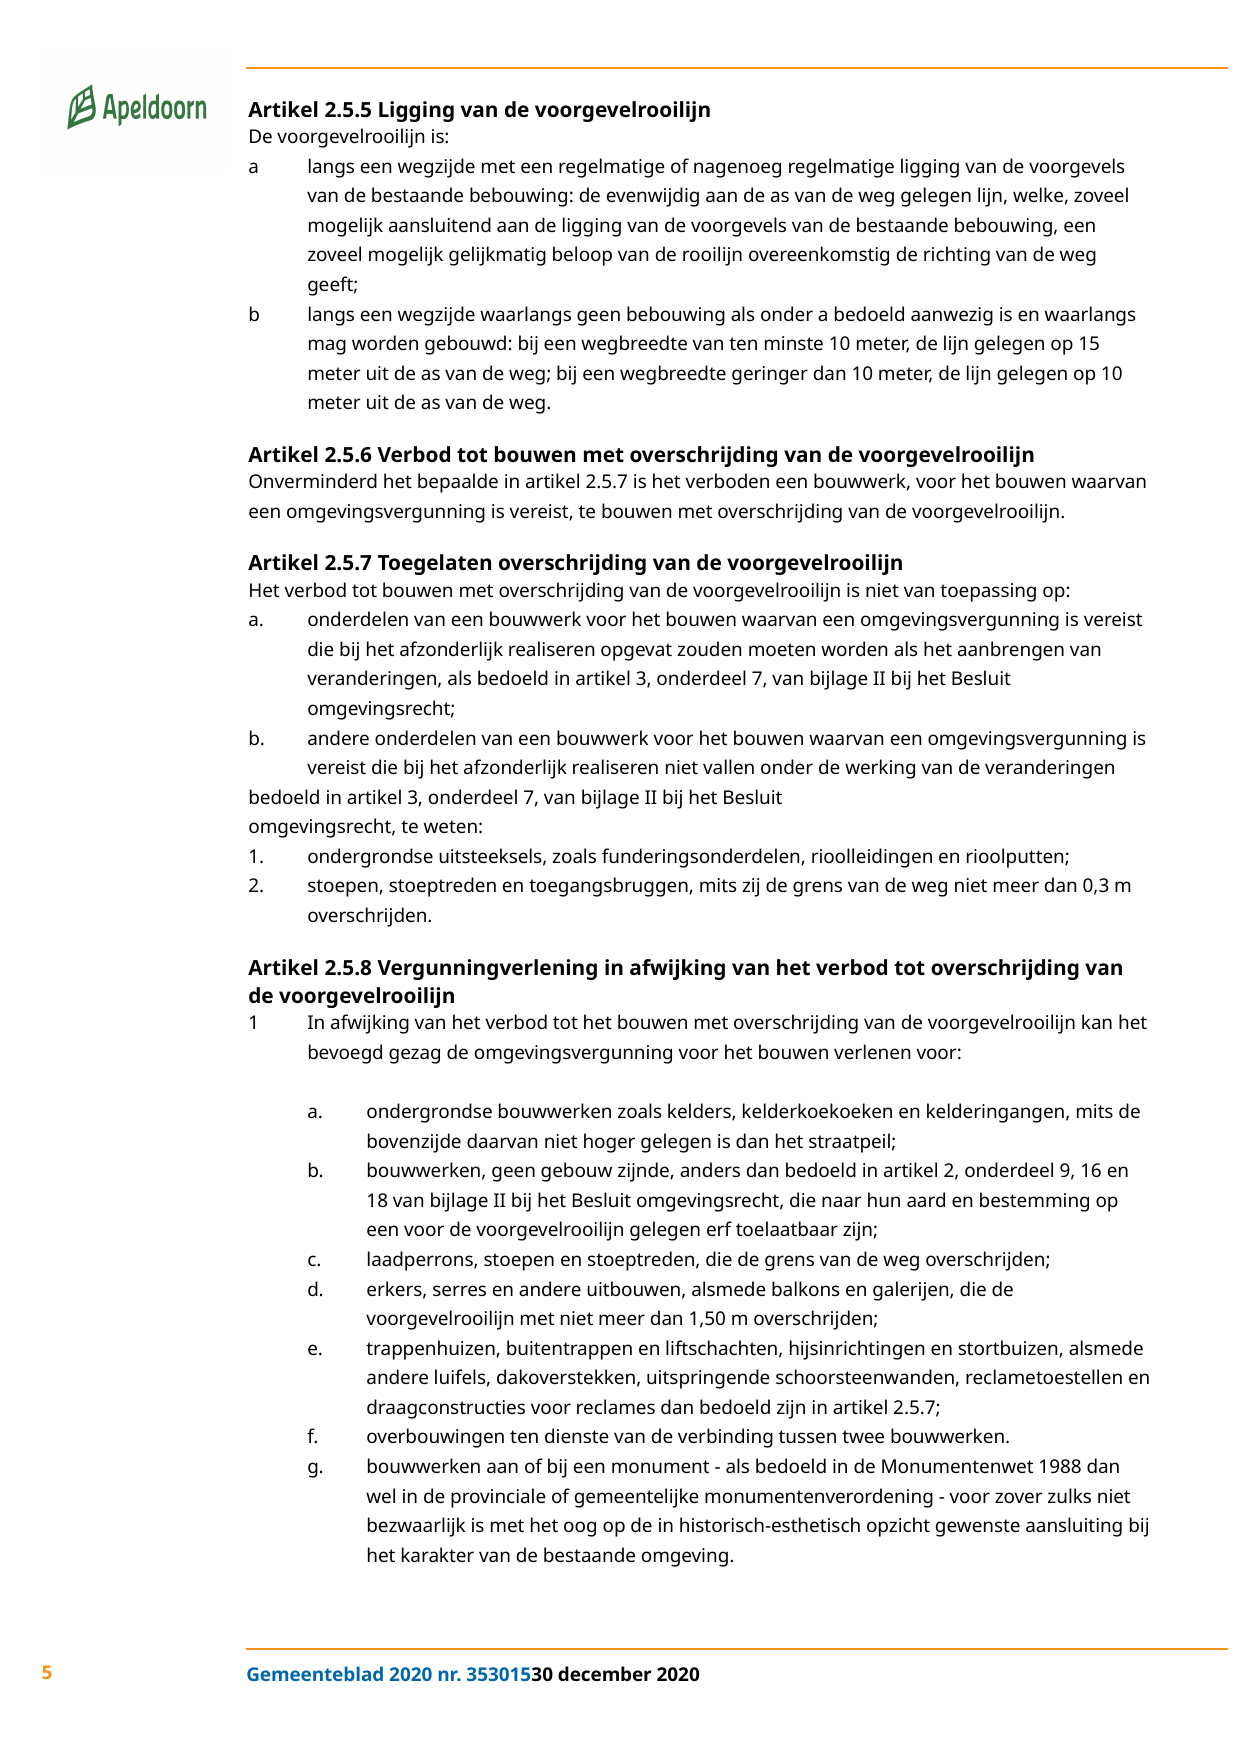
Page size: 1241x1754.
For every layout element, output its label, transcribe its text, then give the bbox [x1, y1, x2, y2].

picture [41, 47, 231, 172]
text Artikel 2.5.7 Toegelaten overschrijding van de voorgevelrooilijn [248, 548, 1152, 577]
text Artikel 2.5.5 Ligging van de voorgevelrooilijn [248, 95, 1152, 123]
list bouwwerken, geen gebouw zijnde, anders dan bedoeld in artikel 2, onderdeel 9, 16 en 18 van bijlage II bij het Besluit omgevingsrecht, die naar hun aard en bestemming op een voor de voorgevelrooilijn gelegen erf toelaatbaar zijn; [307, 1157, 1152, 1242]
list ondergrondse uitsteeksels, zoals funderingsonderdelen, rioolleidingen en rioolputten; [248, 843, 1152, 869]
list erkers, serres en andere uitbouwen, alsmede balkons en galerijen, die de voorgevelrooilijn met niet meer dan 1,50 m overschrijden; [307, 1276, 1152, 1331]
list overbouwingen ten dienste van de verbinding tussen twee bouwwerken. [307, 1424, 1152, 1449]
list andere onderdelen van een bouwwerk voor het bouwen waarvan een omgevingsvergunning is vereist die bij het afzonderlijk realiseren niet vallen onder de werking van de veranderingen [248, 725, 1152, 780]
list In afwijking van het verbod tot het bouwen met overschrijding van de voorgevelrooilijn kan het bevoegd gezag de omgevingsvergunning voor het bouwen verlenen voor: [248, 1009, 1152, 1065]
list langs een wegzijde met een regelmatige of nagenoeg regelmatige ligging van de voorgevels van de bestaande bebouwing: de evenwijdig aan de as van de weg gelegen lijn, welke, zoveel mogelijk aansluitend aan de ligging van de voorgevels van de bestaande bebouwing, een zoveel mogelijk gelijkmatig beloop van de rooilijn overeenkomstig de richting van de weg geeft; [248, 153, 1152, 297]
text bedoeld in artikel 3, onderdeel 7, van bijlage II bij het Besluit [248, 784, 1152, 809]
list ondergrondse bouwwerken zoals kelders, kelderkoekoeken en kelderingangen, mits de bovenzijde daarvan niet hoger gelegen is dan het straatpeil; [307, 1098, 1152, 1153]
text Onverminderd het bepaalde in artikel 2.5.7 is het verboden een bouwwerk, voor het bouwen waarvan een omgevingsvergunning is vereist, te bouwen met overschrijding van de voorgevelrooilijn. [248, 468, 1152, 524]
list bouwwerken aan of bij een monument - als bedoeld in de Monumentenwet 1988 dan wel in de provinciale of gemeentelijke monumentenverordening - voor zover zulks niet bezwaarlijk is met het oog op de in historisch-esthetisch opzicht gewenste aansluiting bij het karakter van de bestaande omgeving. [307, 1453, 1152, 1568]
list stoepen, stoeptreden en toegangsbruggen, mits zij de grens van de weg niet meer dan 0,3 m overschrijden. [248, 873, 1152, 928]
list onderdelen van een bouwwerk voor het bouwen waarvan een omgevingsvergunning is vereist die bij het afzonderlijk realiseren opgevat zouden moeten worden als het aanbrengen van veranderingen, als bedoeld in artikel 3, onderdeel 7, van bijlage II bij het Besluit omgevingsrecht; [248, 606, 1152, 721]
text Het verbod tot bouwen met overschrijding van de voorgevelrooilijn is niet van toepassing op: [248, 577, 1152, 602]
list trappenhuizen, buitentrappen en liftschachten, hijsinrichtingen en stortbuizen, alsmede andere luifels, dakoverstekken, uitspringende schoorsteenwanden, reclametoestellen en draagconstructies voor reclames dan bedoeld zijn in artikel 2.5.7; [307, 1335, 1152, 1420]
list langs een wegzijde waarlangs geen bebouwing als onder a bedoeld aanwezig is en waarlangs mag worden gebouwd: bij een wegbreedte van ten minste 10 meter, de lijn gelegen op 15 meter uit de as van de weg; bij een wegbreedte geringer dan 10 meter, de lijn gelegen op 10 meter uit de as van de weg. [248, 301, 1152, 415]
list laadperrons, stoepen en stoeptreden, die de grens van de weg overschrijden; [307, 1246, 1152, 1272]
text Artikel 2.5.8 Vergunningverlening in afwijking van het verbod tot overschrijding van de voorgevelrooilijn [248, 953, 1152, 1009]
text De voorgevelrooilijn is: [248, 123, 1152, 149]
text omgevingsrecht, te weten: [248, 813, 1152, 839]
text Artikel 2.5.6 Verbod tot bouwen met overschrijding van de voorgevelrooilijn [248, 440, 1152, 468]
